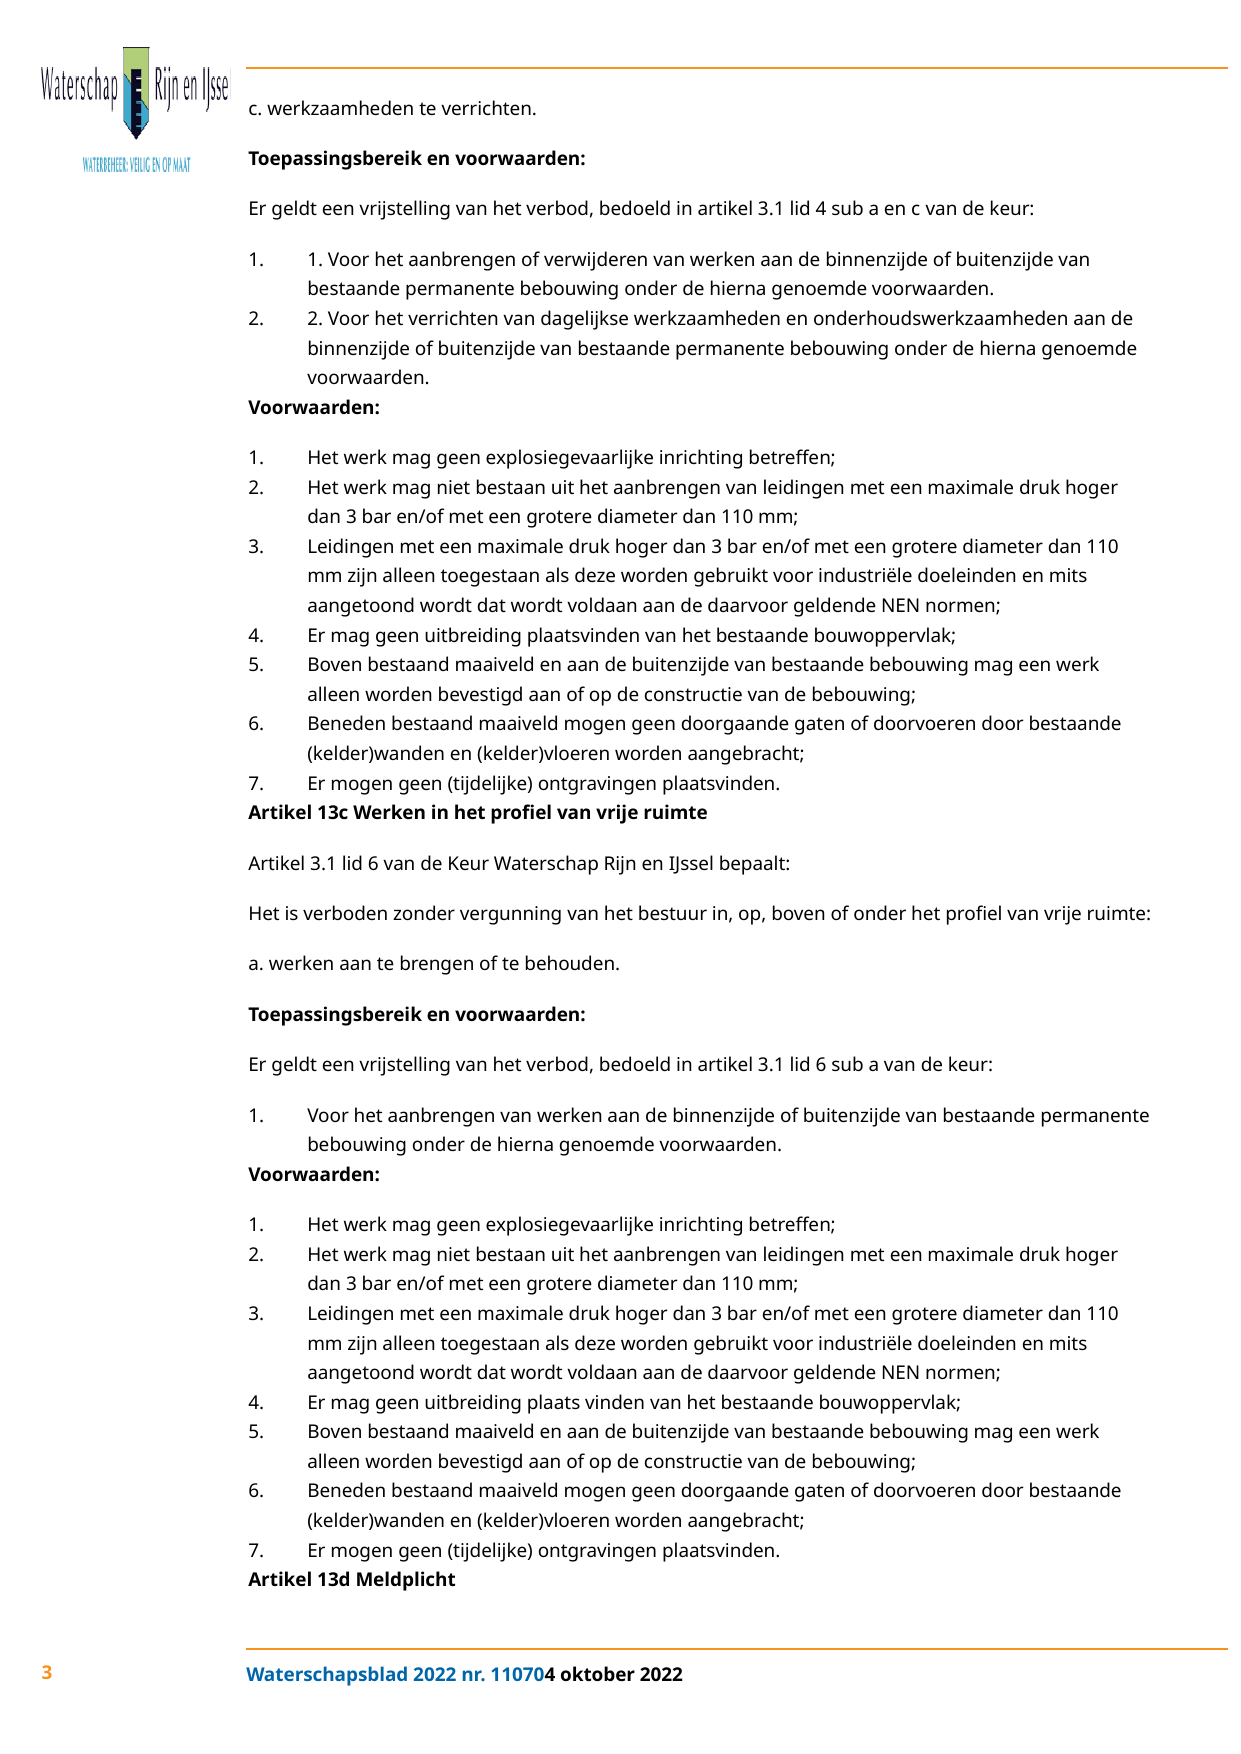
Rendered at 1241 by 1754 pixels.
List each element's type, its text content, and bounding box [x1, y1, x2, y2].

text Er geldt een vrijstelling van het verbod, bedoeld in artikel 3.1 lid 4 sub a en c van de keur: [248, 196, 1152, 221]
list Leidingen met een maximale druk hoger dan 3 bar en/of met een grotere diameter dan 110 mm zijn alleen toegestaan als deze worden gebruikt voor industriële doeleinden en mits aangetoond wordt dat wordt voldaan aan de daarvoor geldende NEN normen; [248, 533, 1152, 618]
list Er mag geen uitbreiding plaats vinden van het bestaande bouwoppervlak; [248, 1389, 1152, 1415]
text Toepassingsbereik en voorwaarden: [248, 1001, 1152, 1027]
text Voorwaarden: [248, 394, 1152, 420]
text Het is verboden zonder vergunning van het bestuur in, op, boven of onder het profiel van vrije ruimte: [248, 900, 1152, 926]
list Er mogen geen (tijdelijke) ontgravingen plaatsvinden. [248, 770, 1152, 796]
text Artikel 13c Werken in het profiel van vrije ruimte [248, 799, 1152, 825]
list Het werk mag geen explosiegevaarlijke inrichting betreffen; [248, 1211, 1152, 1237]
text Voorwaarden: [248, 1161, 1152, 1187]
list Het werk mag niet bestaan uit het aanbrengen van leidingen met een maximale druk hoger dan 3 bar en/of met een grotere diameter dan 110 mm; [248, 474, 1152, 529]
text c. werkzaamheden te verrichten. [248, 95, 1152, 121]
text Toepassingsbereik en voorwaarden: [248, 145, 1152, 171]
list Beneden bestaand maaiveld mogen geen doorgaande gaten of doorvoeren door bestaande (kelder)wanden en (kelder)vloeren worden aangebracht; [248, 1478, 1152, 1533]
list Boven bestaand maaiveld en aan de buitenzijde van bestaande bebouwing mag een werk alleen worden bevestigd aan of op de constructie van de bebouwing; [248, 1418, 1152, 1474]
list Leidingen met een maximale druk hoger dan 3 bar en/of met een grotere diameter dan 110 mm zijn alleen toegestaan als deze worden gebruikt voor industriële doeleinden en mits aangetoond wordt dat wordt voldaan aan de daarvoor geldende NEN normen; [248, 1300, 1152, 1385]
list Er mag geen uitbreiding plaatsvinden van het bestaande bouwoppervlak; [248, 622, 1152, 648]
list Beneden bestaand maaiveld mogen geen doorgaande gaten of doorvoeren door bestaande (kelder)wanden en (kelder)vloeren worden aangebracht; [248, 711, 1152, 766]
picture [41, 47, 231, 172]
list Het werk mag geen explosiegevaarlijke inrichting betreffen; [248, 444, 1152, 470]
list 1. Voor het aanbrengen of verwijderen van werken aan de binnenzijde of buitenzijde van bestaande permanente bebouwing onder de hierna genoemde voorwaarden. [248, 246, 1152, 301]
list Er mogen geen (tijdelijke) ontgravingen plaatsvinden. [248, 1537, 1152, 1563]
list Voor het aanbrengen van werken aan de binnenzijde of buitenzijde van bestaande permanente bebouwing onder de hierna genoemde voorwaarden. [248, 1102, 1152, 1157]
text Er geldt een vrijstelling van het verbod, bedoeld in artikel 3.1 lid 6 sub a van de keur: [248, 1051, 1152, 1077]
text Artikel 13d Meldplicht [248, 1566, 1152, 1592]
text Artikel 3.1 lid 6 van de Keur Waterschap Rijn en IJssel bepaalt: [248, 850, 1152, 876]
text a. werken aan te brengen of te behouden. [248, 951, 1152, 976]
list Het werk mag niet bestaan uit het aanbrengen van leidingen met een maximale druk hoger dan 3 bar en/of met een grotere diameter dan 110 mm; [248, 1241, 1152, 1296]
list 2. Voor het verrichten van dagelijkse werkzaamheden en onderhoudswerkzaamheden aan de binnenzijde of buitenzijde van bestaande permanente bebouwing onder de hierna genoemde voorwaarden. [248, 305, 1152, 390]
list Boven bestaand maaiveld en aan de buitenzijde van bestaande bebouwing mag een werk alleen worden bevestigd aan of op de constructie van de bebouwing; [248, 651, 1152, 707]
